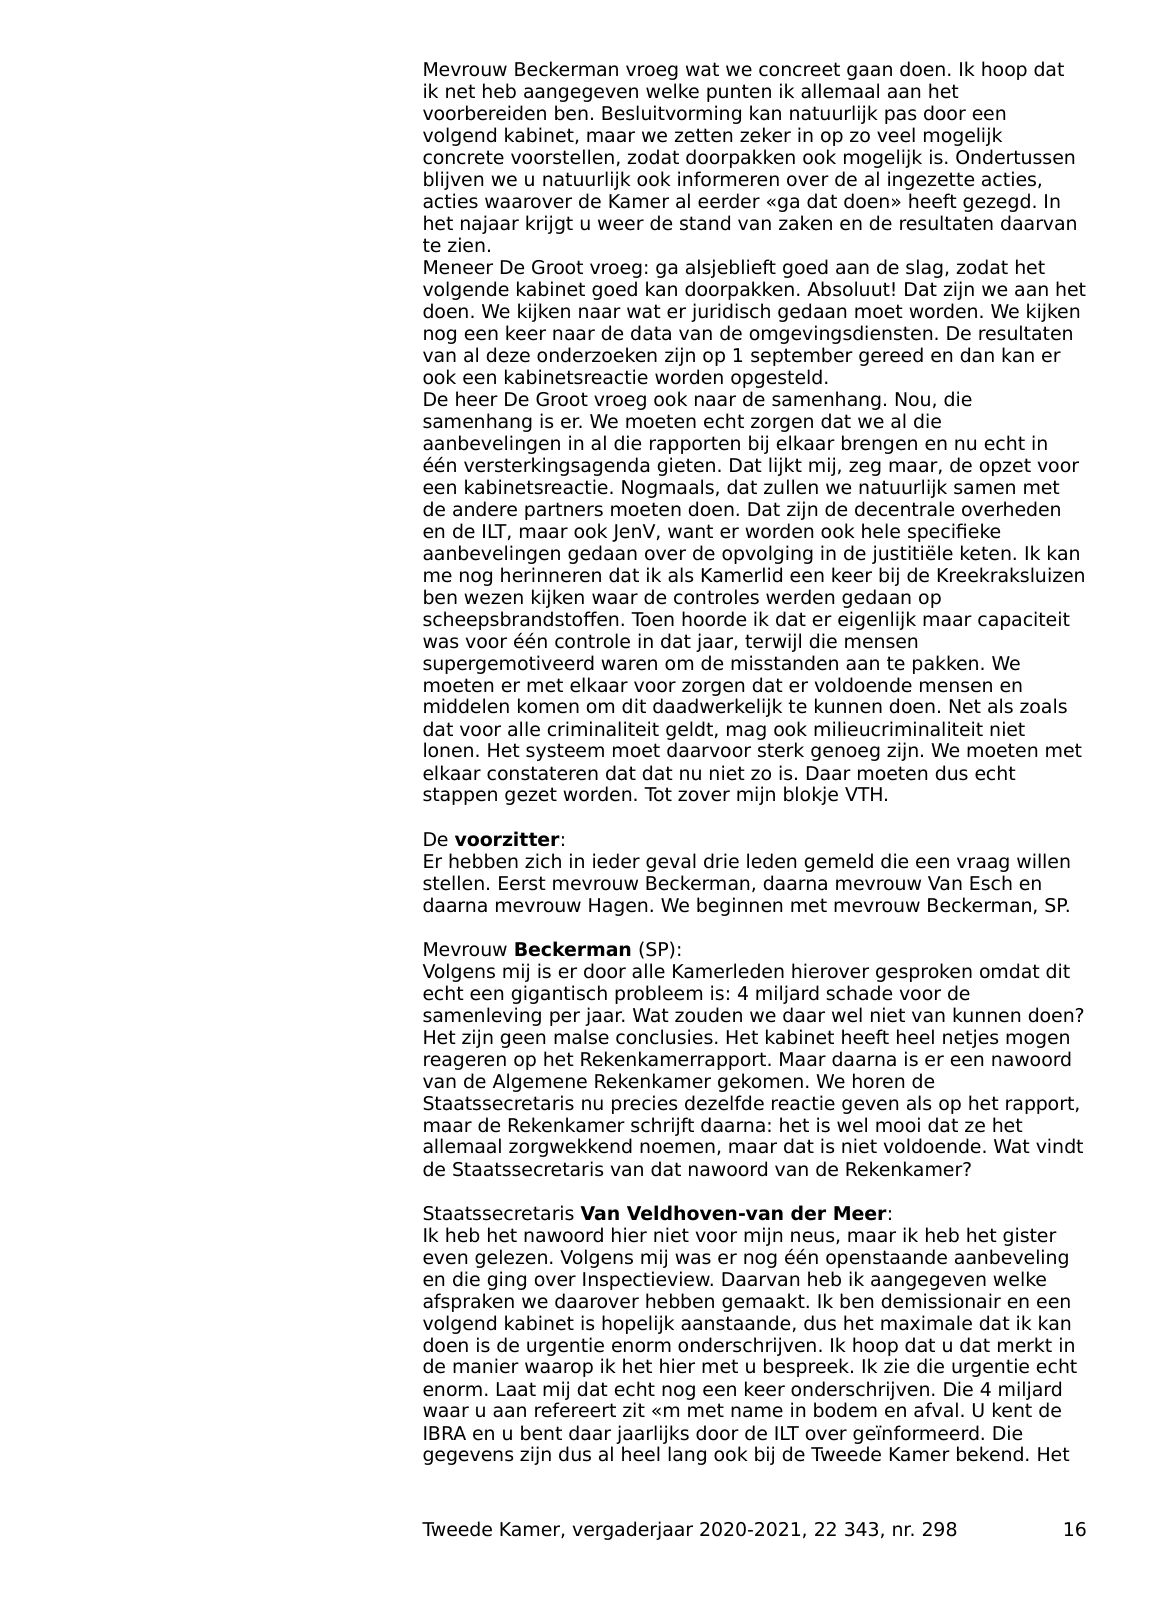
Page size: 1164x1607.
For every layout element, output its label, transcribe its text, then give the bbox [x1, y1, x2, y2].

text Volgens mij is er door alle Kamerleden hierover gesproken omdat dit echt een gigantisch probleem is: 4 miljard schade voor de samenleving per jaar. Wat zouden we daar wel niet van kunnen doen? Het zijn geen malse conclusies. Het kabinet heeft heel netjes mogen reageren op het Rekenkamerrapport. Maar daarna is er een nawoord van de Algemene Rekenkamer gekomen. We horen de Staatssecretaris nu precies dezelfde reactie geven als op het rapport, maar de Rekenkamer schrijft daarna: het is wel mooi dat ze het allemaal zorgwekkend noemen, maar dat is niet voldoende. Wat vindt de Staatssecretaris van dat nawoord van de Rekenkamer? [422, 961, 1087, 1180]
text Mevrouw Beckerman vroeg wat we concreet gaan doen. Ik hoop dat ik net heb aangegeven welke punten ik allemaal aan het voorbereiden ben. Besluitvorming kan natuurlijk pas door een volgend kabinet, maar we zetten zeker in op zo veel mogelijk concrete voorstellen, zodat doorpakken ook mogelijk is. Ondertussen blijven we u natuurlijk ook informeren over de al ingezette acties, acties waarover de Kamer al eerder «ga dat doen» heeft gezegd. In het najaar krijgt u weer de stand van zaken en de resultaten daarvan te zien. [422, 59, 1087, 257]
text De voorzitter: [422, 828, 1087, 851]
text Ik heb het nawoord hier niet voor mijn neus, maar ik heb het gister even gelezen. Volgens mij was er nog één openstaande aanbeveling en die ging over Inspectieview. Daarvan heb ik aangegeven welke afspraken we daarover hebben gemaakt. Ik ben demissionair en een volgend kabinet is hopelijk aanstaande, dus het maximale dat ik kan doen is de urgentie enorm onderschrijven. Ik hoop dat u dat merkt in de manier waarop ik het hier met u bespreek. Ik zie die urgentie echt enorm. Laat mij dat echt nog een keer onderschrijven. Die 4 miljard waar u aan refereert zit «m met name in bodem en afval. U kent de IBRA en u bent daar jaarlijks door de ILT over geïnformeerd. Die gegevens zijn dus al heel lang ook bij de Tweede Kamer bekend. Het [422, 1224, 1087, 1466]
text De heer De Groot vroeg ook naar de samenhang. Nou, die samenhang is er. We moeten echt zorgen dat we al die aanbevelingen in al die rapporten bij elkaar brengen en nu echt in één versterkingsagenda gieten. Dat lijkt mij, zeg maar, de opzet voor een kabinetsreactie. Nogmaals, dat zullen we natuurlijk samen met de andere partners moeten doen. Dat zijn de decentrale overheden en de ILT, maar ook JenV, want er worden ook hele specifieke aanbevelingen gedaan over de opvolging in de justitiële keten. Ik kan me nog herinneren dat ik als Kamerlid een keer bij de Kreekraksluizen ben wezen kijken waar de controles werden gedaan op scheepsbrandstoffen. Toen hoorde ik dat er eigenlijk maar capaciteit was voor één controle in dat jaar, terwijl die mensen supergemotiveerd waren om de misstanden aan te pakken. We moeten er met elkaar voor zorgen dat er voldoende mensen en middelen komen om dit daadwerkelijk te kunnen doen. Net als zoals dat voor alle criminaliteit geldt, mag ook milieucriminaliteit niet lonen. Het systeem moet daarvoor sterk genoeg zijn. We moeten met elkaar constateren dat dat nu niet zo is. Daar moeten dus echt stappen gezet worden. Tot zover mijn blokje VTH. [422, 389, 1087, 806]
text Er hebben zich in ieder geval drie leden gemeld die een vraag willen stellen. Eerst mevrouw Beckerman, daarna mevrouw Van Esch en daarna mevrouw Hagen. We beginnen met mevrouw Beckerman, SP. [422, 851, 1087, 916]
text Meneer De Groot vroeg: ga alsjeblieft goed aan de slag, zodat het volgende kabinet goed kan doorpakken. Absoluut! Dat zijn we aan het doen. We kijken naar wat er juridisch gedaan moet worden. We kijken nog een keer naar de data van de omgevingsdiensten. De resultaten van al deze onderzoeken zijn op 1 september gereed en dan kan er ook een kabinetsreactie worden opgesteld. [422, 257, 1087, 389]
text Staatssecretaris Van Veldhoven-van der Meer: [422, 1203, 1087, 1224]
text Mevrouw Beckerman (SP): [422, 939, 1087, 961]
